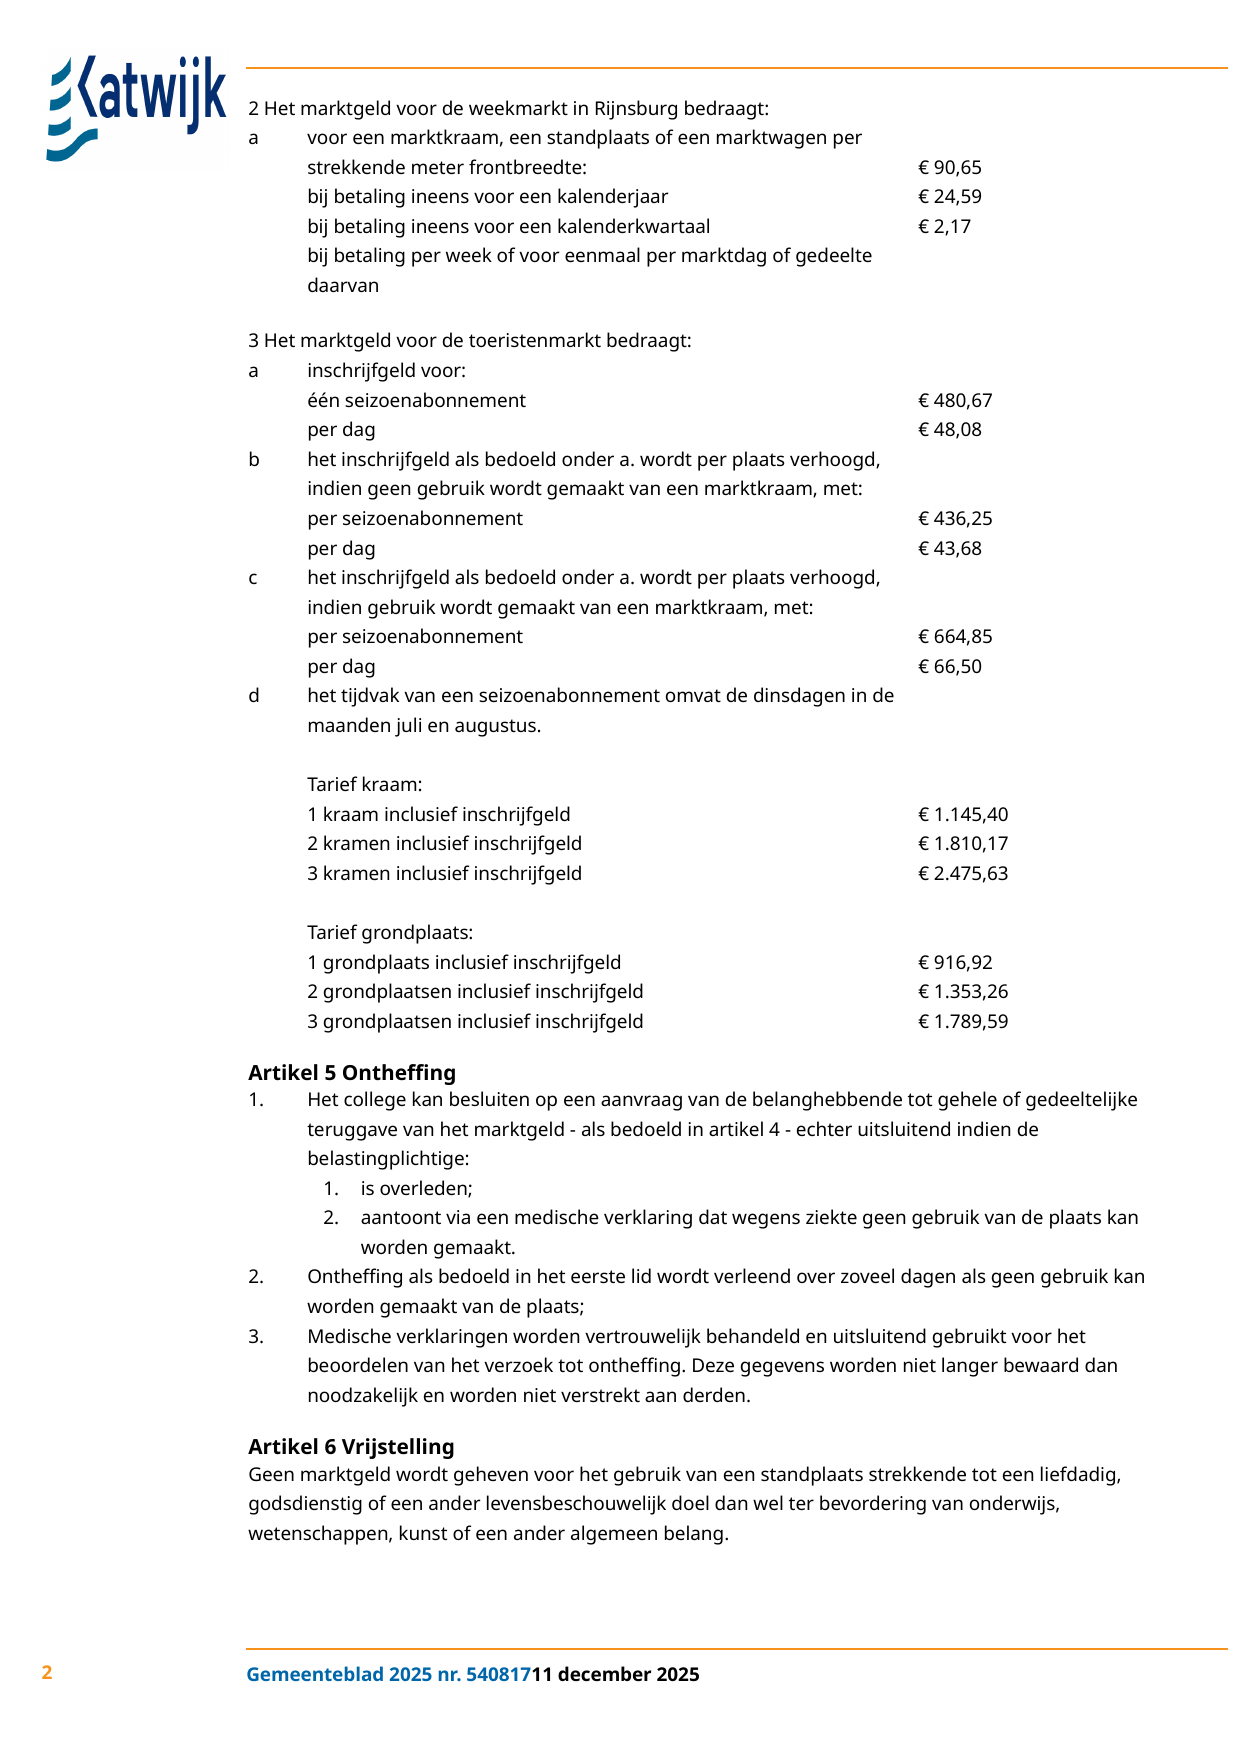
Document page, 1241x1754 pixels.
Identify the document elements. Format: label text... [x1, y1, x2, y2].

text Artikel 6 Vrijstelling [248, 1432, 1152, 1461]
table_cell 2 Het marktgeld voor de weekmarkt in Rijnsburg bedraagt: voor een marktkraam, een standplaats of een marktwagen per strekkende meter frontbreedte: bij betaling ineens voor een kalenderjaar bij betaling ineens voor een kalenderkwartaal bij betaling per week of voor eenmaal per marktdag of gedeelte daarvan [248, 95, 918, 328]
list Medische verklaringen worden vertrouwelijk behandeld en uitsluitend gebruikt voor het beoordelen van het verzoek tot ontheffing. Deze gegevens worden niet langer bewaard dan noodzakelijk en worden niet verstrekt aan derden. [248, 1323, 1152, 1408]
text Geen marktgeld wordt geheven voor het gebruik van een standplaats strekkende tot een liefdadig, godsdienstig of een ander levensbeschouwelijk doel dan wel ter bevordering van onderwijs, wetenschappen, kunst of een ander algemeen belang. [248, 1461, 1152, 1546]
list is overleden; [323, 1175, 1152, 1201]
list aantoont via een medische verklaring dat wegens ziekte geen gebruik van de plaats kan worden gemaakt. [323, 1204, 1152, 1260]
table_cell € 480,67 € 48,08 € 436,25 € 43,68 € 664,85 € 66,50 € 1.145,40 € 1.810,17 € 2.475,63 € 916,92 € 1.353,26 € 1.789,59 [918, 328, 1152, 1034]
text Artikel 5 Ontheffing [248, 1058, 1152, 1086]
picture [41, 47, 231, 172]
table_cell 3 Het marktgeld voor de toeristenmarkt bedraagt: inschrijfgeld voor: één seizoenabonnement per dag het inschrijfgeld als bedoeld onder a. wordt per plaats verhoogd, indien geen gebruik wordt gemaakt van een marktkraam, met: per seizoenabonnement per dag het inschrijfgeld als bedoeld onder a. wordt per plaats verhoogd, indien gebruik wordt gemaakt van een marktkraam, met: per seizoenabonnement per dag het tijdvak van een seizoenabonnement omvat de dinsdagen in de maanden juli en augustus. Tarief kraam: 1 kraam inclusief inschrijfgeld 2 kramen inclusief inschrijfgeld 3 kramen inclusief inschrijfgeld Tarief grondplaats: 1 grondplaats inclusief inschrijfgeld 2 grondplaatsen inclusief inschrijfgeld 3 grondplaatsen inclusief inschrijfgeld [248, 328, 918, 1034]
table_cell € 90,65 € 24,59 € 2,17 [918, 95, 1152, 328]
list Ontheffing als bedoeld in het eerste lid wordt verleend over zoveel dagen als geen gebruik kan worden gemaakt van de plaats; [248, 1264, 1152, 1319]
list Het college kan besluiten op een aanvraag van de belanghebbende tot gehele of gedeeltelijke teruggave van het marktgeld - als bedoeld in artikel 4 - echter uitsluitend indien de belastingplichtige: [248, 1086, 1152, 1171]
